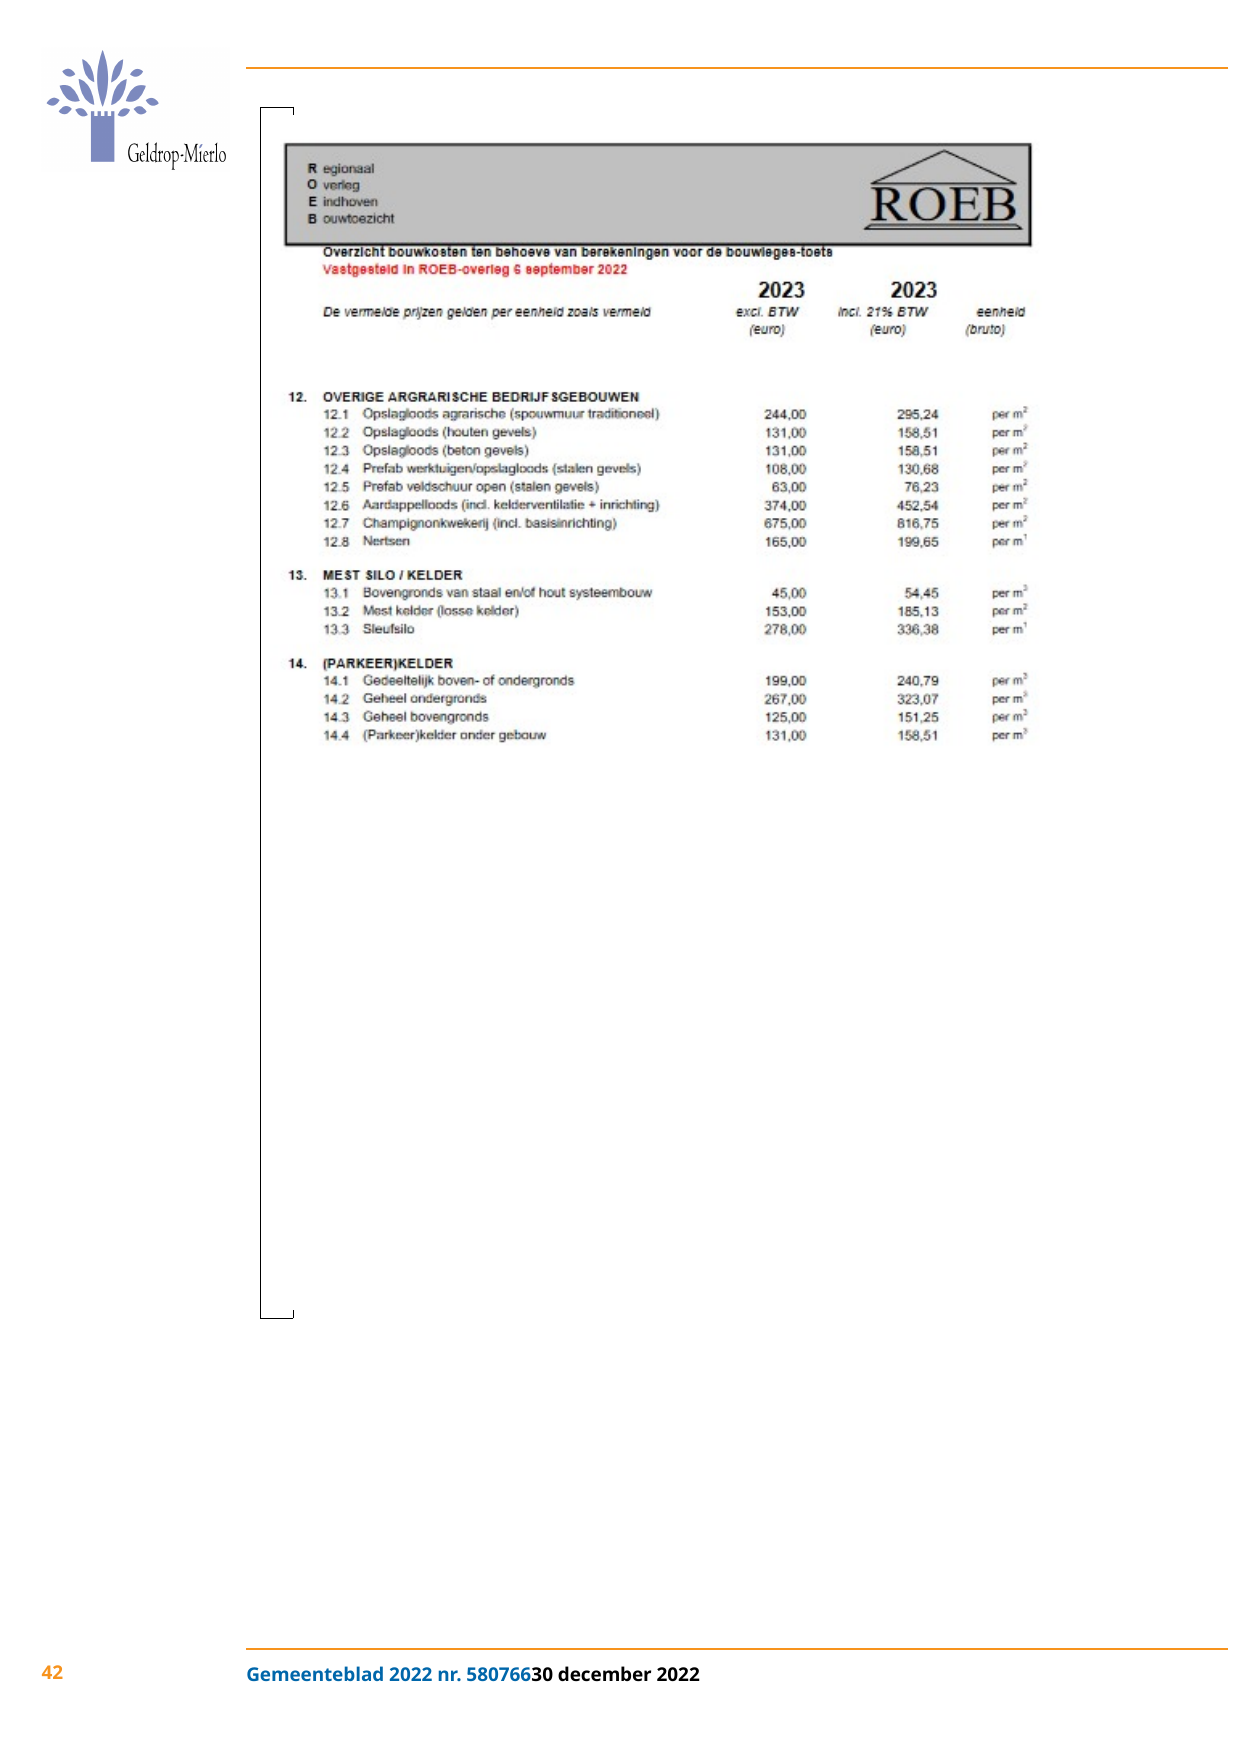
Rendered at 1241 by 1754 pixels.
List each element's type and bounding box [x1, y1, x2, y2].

picture [268, 115, 1096, 1310]
picture [41, 47, 231, 172]
